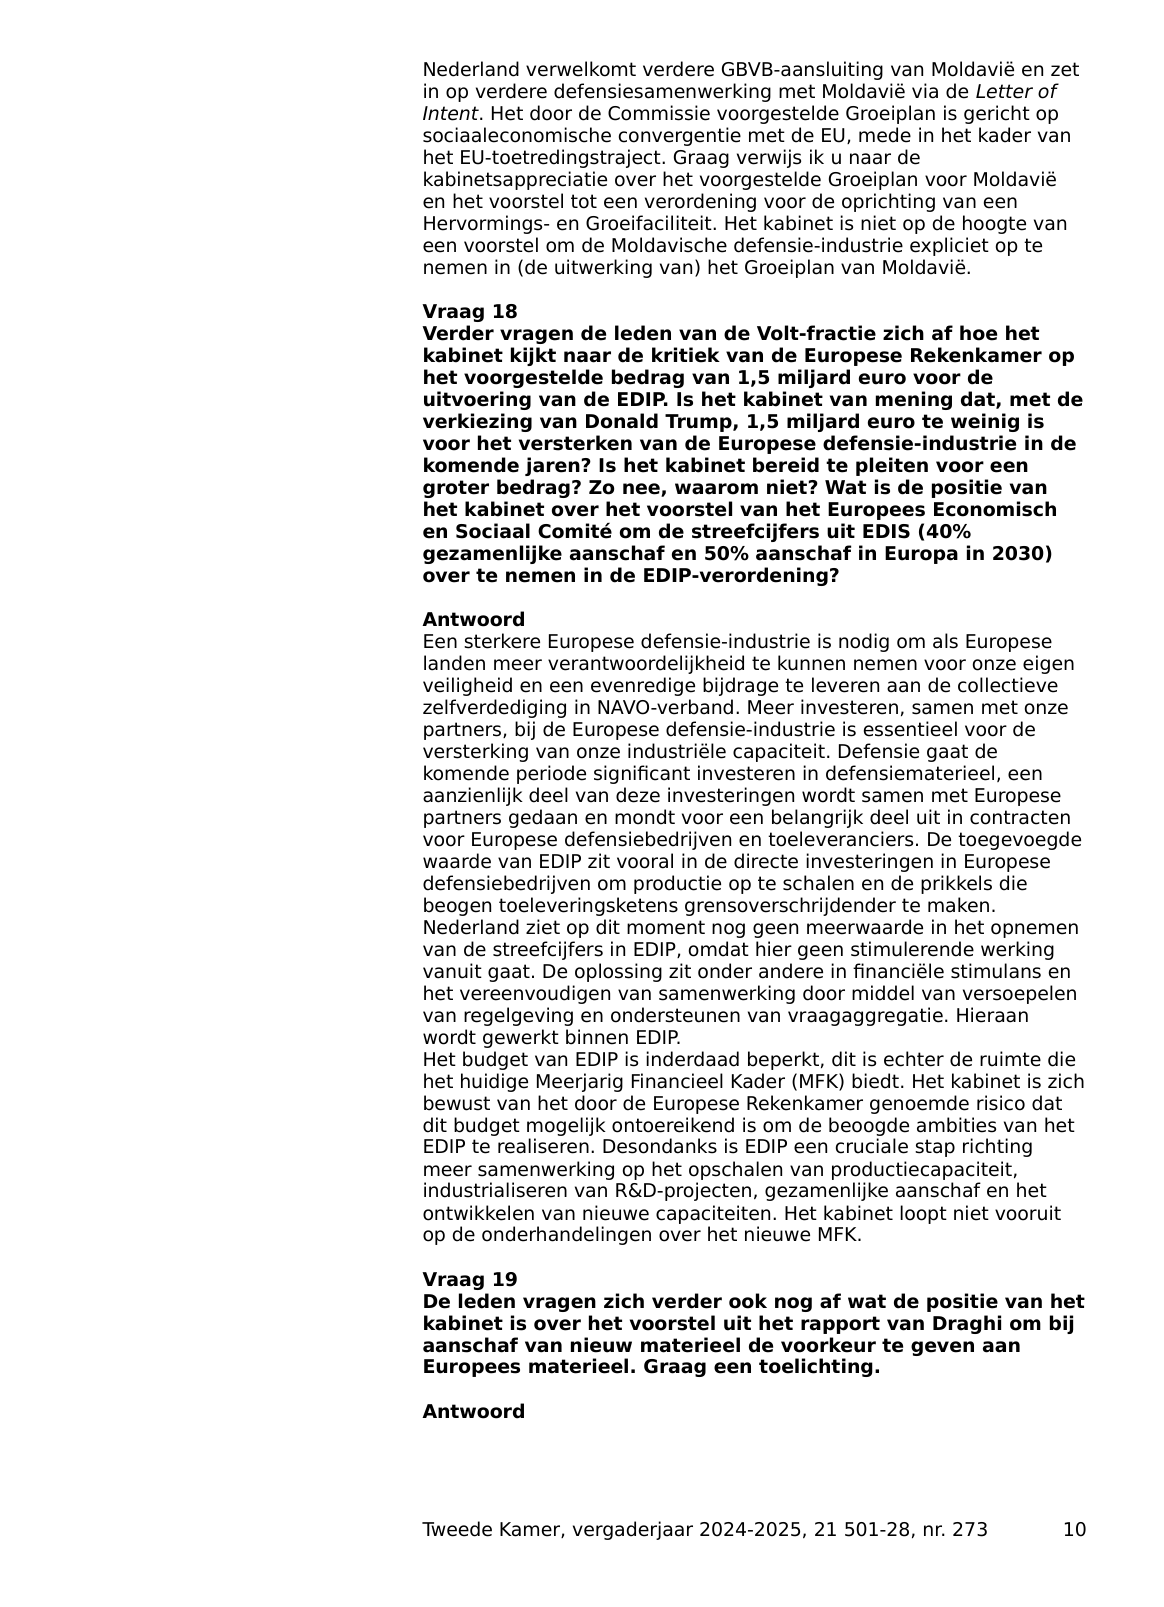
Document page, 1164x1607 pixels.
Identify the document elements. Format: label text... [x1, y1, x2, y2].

text De leden vragen zich verder ook nog af wat de positie van het kabinet is over het voorstel uit het rapport van Draghi om bij aanschaf van nieuw materieel de voorkeur te geven aan Europees materieel. Graag een toelichting. [422, 1291, 1087, 1378]
text Vraag 19 [422, 1268, 1087, 1291]
text Vraag 18 [422, 301, 1087, 323]
text Een sterkere Europese defensie-industrie is nodig om als Europese landen meer verantwoordelijkheid te kunnen nemen voor onze eigen veiligheid en een evenredige bijdrage te leveren aan de collectieve zelfverdediging in NAVO-verband. Meer investeren, samen met onze partners, bij de Europese defensie-industrie is essentieel voor de versterking van onze industriële capaciteit. Defensie gaat de komende periode significant investeren in defensiematerieel, een aanzienlijk deel van deze investeringen wordt samen met Europese partners gedaan en mondt voor een belangrijk deel uit in contracten voor Europese defensiebedrijven en toeleveranciers. De toegevoegde waarde van EDIP zit vooral in de directe investeringen in Europese defensiebedrijven om productie op te schalen en de prikkels die beogen toeleveringsketens grensoverschrijdender te maken. Nederland ziet op dit moment nog geen meerwaarde in het opnemen van de streefcijfers in EDIP, omdat hier geen stimulerende werking vanuit gaat. De oplossing zit onder andere in financiële stimulans en het vereenvoudigen van samenwerking door middel van versoepelen van regelgeving en ondersteunen van vraagaggregatie. Hieraan wordt gewerkt binnen EDIP. [422, 631, 1087, 1048]
text Het budget van EDIP is inderdaad beperkt, dit is echter de ruimte die het huidige Meerjarig Financieel Kader (MFK) biedt. Het kabinet is zich bewust van het door de Europese Rekenkamer genoemde risico dat dit budget mogelijk ontoereikend is om de beoogde ambities van het EDIP te realiseren. Desondanks is EDIP een cruciale stap richting meer samenwerking op het opschalen van productiecapaciteit, industrialiseren van R&D-projecten, gezamenlijke aanschaf en het ontwikkelen van nieuwe capaciteiten. Het kabinet loopt niet vooruit op de onderhandelingen over het nieuwe MFK. [422, 1048, 1087, 1246]
text Antwoord [422, 609, 1087, 631]
text Verder vragen de leden van de Volt-fractie zich af hoe het kabinet kijkt naar de kritiek van de Europese Rekenkamer op het voorgestelde bedrag van 1,5 miljard euro voor de uitvoering van de EDIP. Is het kabinet van mening dat, met de verkiezing van Donald Trump, 1,5 miljard euro te weinig is voor het versterken van de Europese defensie-industrie in de komende jaren? Is het kabinet bereid te pleiten voor een groter bedrag? Zo nee, waarom niet? Wat is de positie van het kabinet over het voorstel van het Europees Economisch en Sociaal Comité om de streefcijfers uit EDIS (40% gezamenlijke aanschaf en 50% aanschaf in Europa in 2030) over te nemen in de EDIP-verordening? [422, 323, 1087, 587]
text Nederland verwelkomt verdere GBVB-aansluiting van Moldavië en zet in op verdere defensiesamenwerking met Moldavië via de Letter of Intent. Het door de Commissie voorgestelde Groeiplan is gericht op sociaaleconomische convergentie met de EU, mede in het kader van het EU-toetredingstraject. Graag verwijs ik u naar de kabinetsappreciatie over het voorgestelde Groeiplan voor Moldavië en het voorstel tot een verordening voor de oprichting van een Hervormings- en Groeifaciliteit. Het kabinet is niet op de hoogte van een voorstel om de Moldavische defensie-industrie expliciet op te nemen in (de uitwerking van) het Groeiplan van Moldavië. [422, 59, 1087, 279]
text Antwoord [422, 1401, 1087, 1423]
